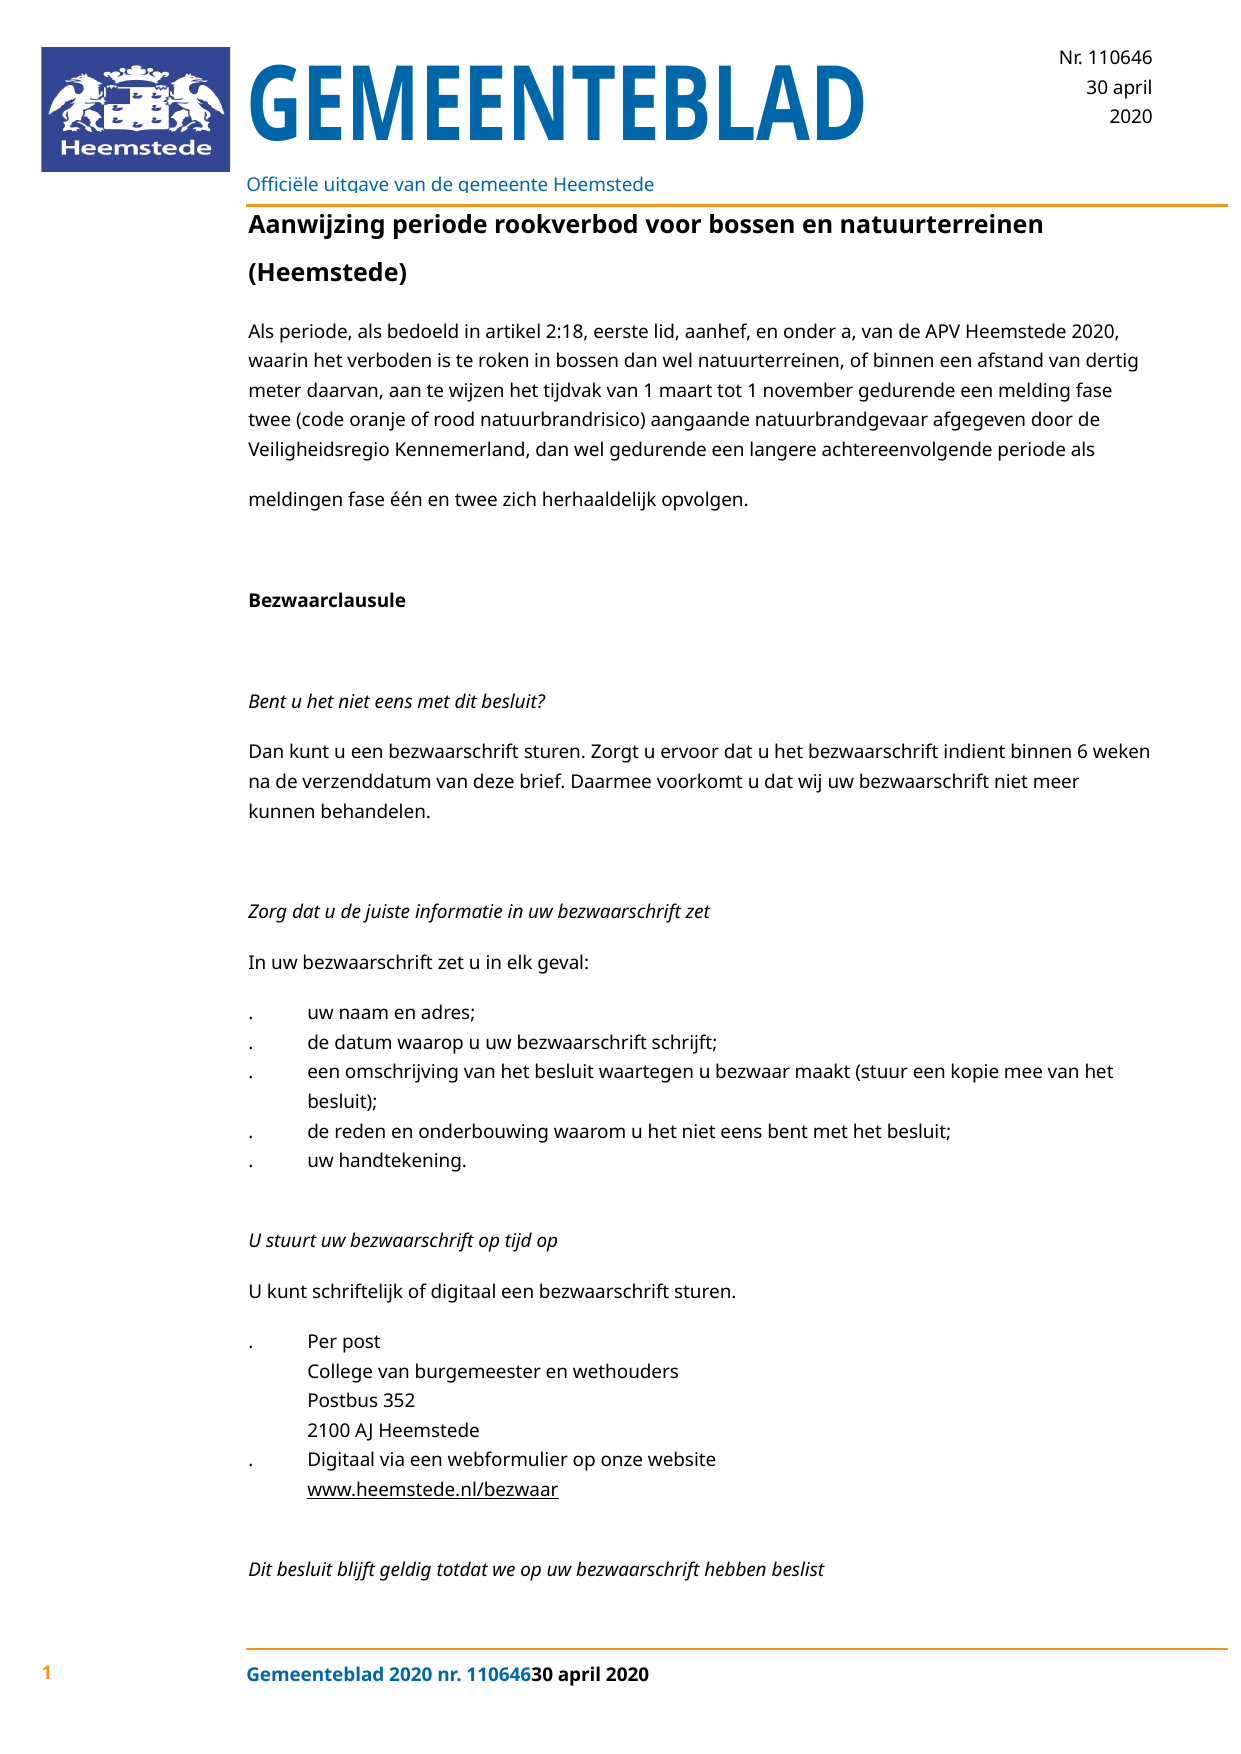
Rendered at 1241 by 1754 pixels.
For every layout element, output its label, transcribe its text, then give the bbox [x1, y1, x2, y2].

text In uw bezwaarschrift zet u in elk geval: [248, 949, 1152, 975]
list Postbus 352 [248, 1387, 1152, 1413]
picture [41, 47, 231, 172]
list een omschrijving van het besluit waartegen u bezwaar maakt (stuur een kopie mee van het besluit); [248, 1059, 1152, 1114]
list uw naam en adres; [248, 999, 1152, 1025]
list 2100 AJ Heemstede [248, 1417, 1152, 1443]
text Dit besluit blijft geldig totdat we op uw bezwaarschrift hebben beslist [248, 1556, 1152, 1582]
list de datum waarop u uw bezwaarschrift schrijft; [248, 1029, 1152, 1055]
list College van burgemeester en wethouders [248, 1358, 1152, 1384]
text Als periode, als bedoeld in artikel 2:18, eerste lid, aanhef, en onder a, van de APV Heemstede 2020, waarin het verboden is te roken in bossen dan wel natuurterreinen, of binnen een afstand van dertig meter daarvan, aan te wijzen het tijdvak van 1 maart tot 1 november gedurende een melding fase twee (code oranje of rood natuurbrandrisico) aangaande natuurbrandgevaar afgegeven door de Veiligheidsregio Kennemerland, dan wel gedurende een langere achtereenvolgende periode als [248, 318, 1152, 462]
list Per post [248, 1328, 1152, 1354]
list Digitaal via een webformulier op onze website [248, 1447, 1152, 1472]
list uw handtekening. [248, 1147, 1152, 1173]
text U stuurt uw bezwaarschrift op tijd op [248, 1227, 1152, 1253]
text Aanwijzing periode rookverbod voor bossen en natuurterreinen (Heemstede) [248, 207, 1152, 288]
text U kunt schriftelijk of digitaal een bezwaarschrift sturen. [248, 1278, 1152, 1304]
list www.heemstede.nl/bezwaar [248, 1476, 1152, 1502]
text meldingen fase één en twee zich herhaaldelijk opvolgen. [248, 487, 1152, 512]
text Bezwaarclausule [248, 587, 1152, 613]
text Zorg dat u de juiste informatie in uw bezwaarschrift zet [248, 899, 1152, 924]
text Dan kunt u een bezwaarschrift sturen. Zorgt u ervoor dat u het bezwaarschrift indient binnen 6 weken na de verzenddatum van deze brief. Daarmee voorkomt u dat wij uw bezwaarschrift niet meer kunnen behandelen. [248, 739, 1152, 824]
text Bent u het niet eens met dit besluit? [248, 688, 1152, 714]
list de reden en onderbouwing waarom u het niet eens bent met het besluit; [248, 1118, 1152, 1144]
